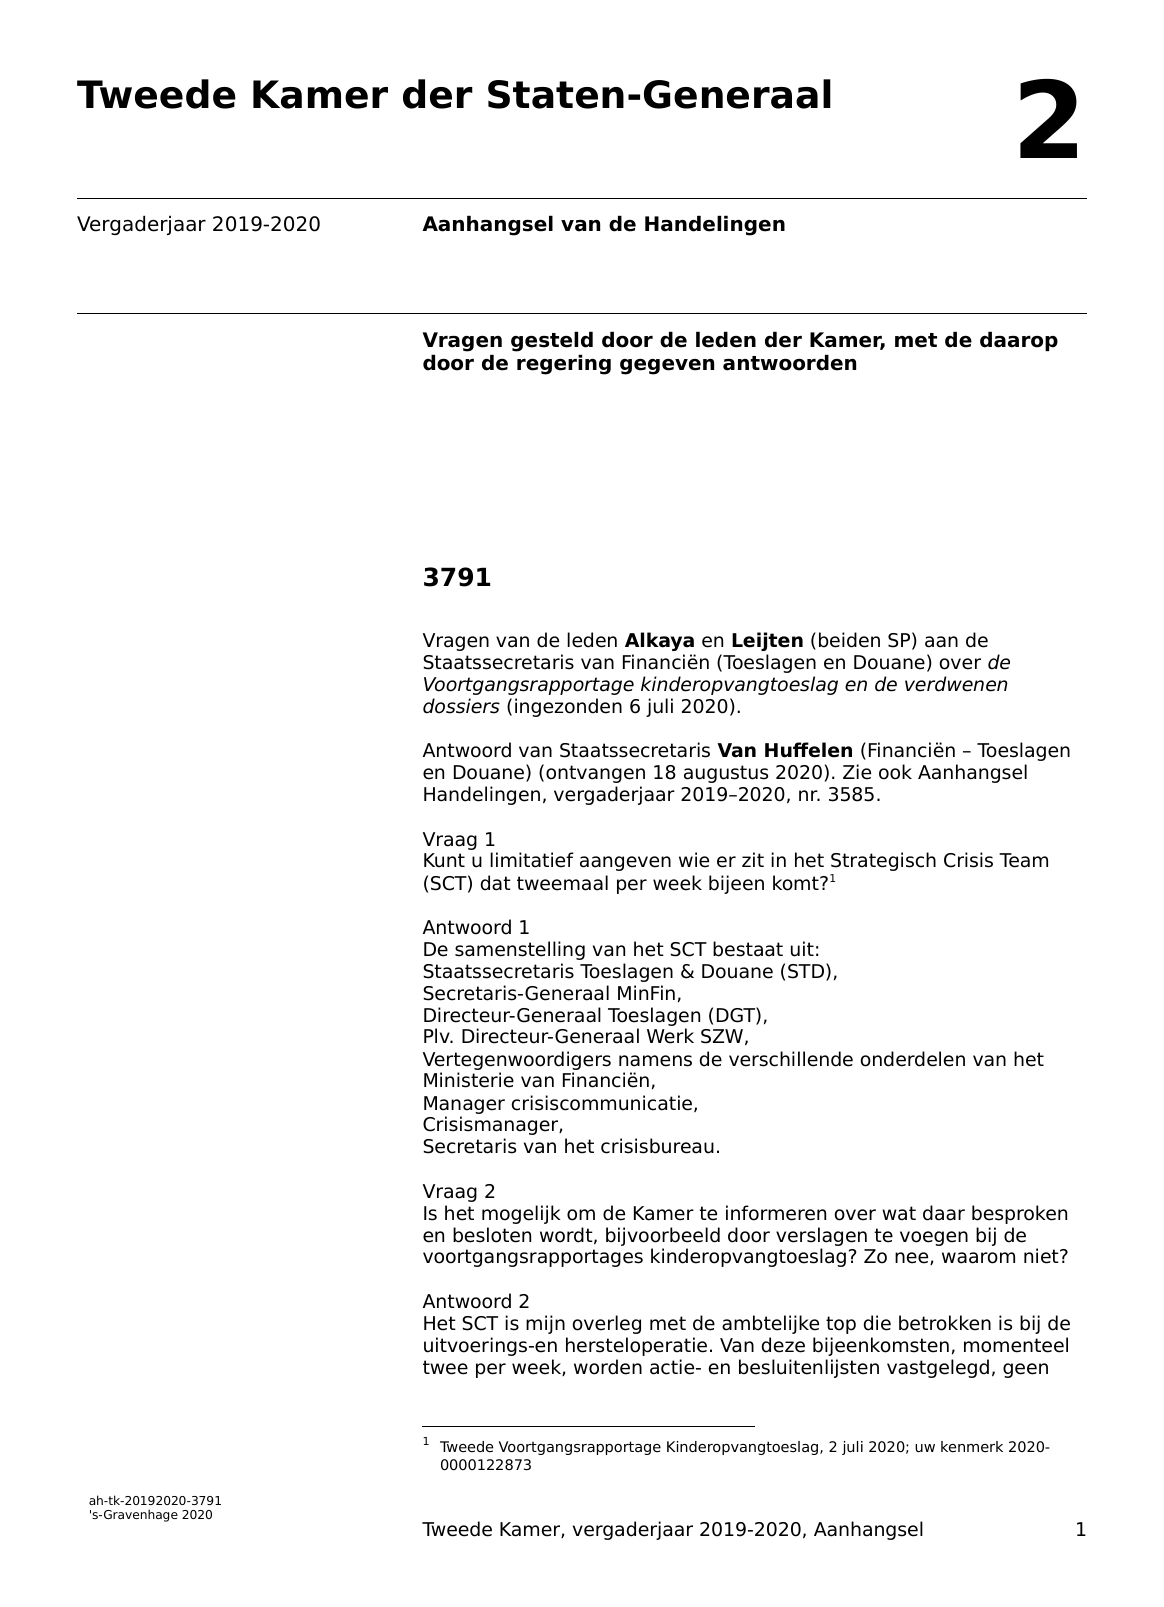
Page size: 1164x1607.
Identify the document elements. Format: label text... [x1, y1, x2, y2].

text De samenstelling van het SCT bestaat uit: [422, 938, 1087, 961]
text 's-Gravenhage 2020 [88, 1508, 323, 1522]
text Secretaris-Generaal MinFin, [422, 982, 1087, 1004]
text Vraag 2 [422, 1181, 1087, 1202]
text Directeur-Generaal Toeslagen (DGT), [422, 1004, 1087, 1026]
table_cell Vergaderjaar 2019-2020 [77, 199, 422, 313]
text Kunt u limitatief aangeven wie er zit in het Strategisch Crisis Team (SCT) dat tweemaal per week bijeen komt? [422, 850, 1087, 894]
text Het SCT is mijn overleg met de ambtelijke top die betrokken is bij de uitvoerings-en hersteloperatie. Van deze bijeenkomsten, momenteel twee per week, worden actie- en besluitenlijsten vastgelegd, geen [422, 1313, 1087, 1378]
text Staatssecretaris Toeslagen & Douane (STD), [422, 961, 1087, 982]
text 3791 [422, 563, 1087, 592]
text Vragen van de leden Alkaya en Leijten (beiden SP) aan de Staatssecretaris van Financiën (Toeslagen en Douane) over de Voortgangsrapportage kinderopvangtoeslag en de verdwenen dossiers (ingezonden 6 juli 2020). [422, 630, 1087, 718]
text Tweede Voortgangsrapportage Kinderopvangtoeslag, 2 juli 2020; uw kenmerk 2020-0000122873 [422, 1435, 1087, 1474]
table_cell [77, 314, 422, 375]
text Is het mogelijk om de Kamer te informeren over wat daar besproken en besloten wordt, bijvoorbeeld door verslagen te voegen bij de voortgangsrapportages kinderopvangtoeslag? Zo nee, waarom niet? [422, 1202, 1087, 1268]
table_cell Aanhangsel van de Handelingen [422, 199, 1087, 313]
text Antwoord 2 [422, 1291, 1087, 1313]
text Vertegenwoordigers namens de verschillende onderdelen van het Ministerie van Financiën, [422, 1048, 1087, 1092]
text Secretaris van het crisisbureau. [422, 1136, 1087, 1158]
text Crisismanager, [422, 1114, 1087, 1136]
table_header Tweede Kamer der Staten-Generaal [77, 59, 886, 198]
text Antwoord 1 [422, 917, 1087, 938]
text Manager crisiscommunicatie, [422, 1092, 1087, 1114]
text ah-tk-20192020-3791 [88, 1494, 323, 1508]
text Vraag 1 [422, 828, 1087, 850]
table_cell Vragen gesteld door de leden der Kamer, met de daarop door de regering gegeven antwoorden [422, 314, 1087, 375]
text Antwoord van Staatssecretaris Van Huffelen (Financiën – Toeslagen en Douane) (ontvangen 18 augustus 2020). Zie ook Aanhangsel Handelingen, vergaderjaar 2019–2020, nr. 3585. [422, 740, 1087, 806]
table_header 2 [886, 59, 1087, 198]
text Plv. Directeur-Generaal Werk SZW, [422, 1026, 1087, 1048]
